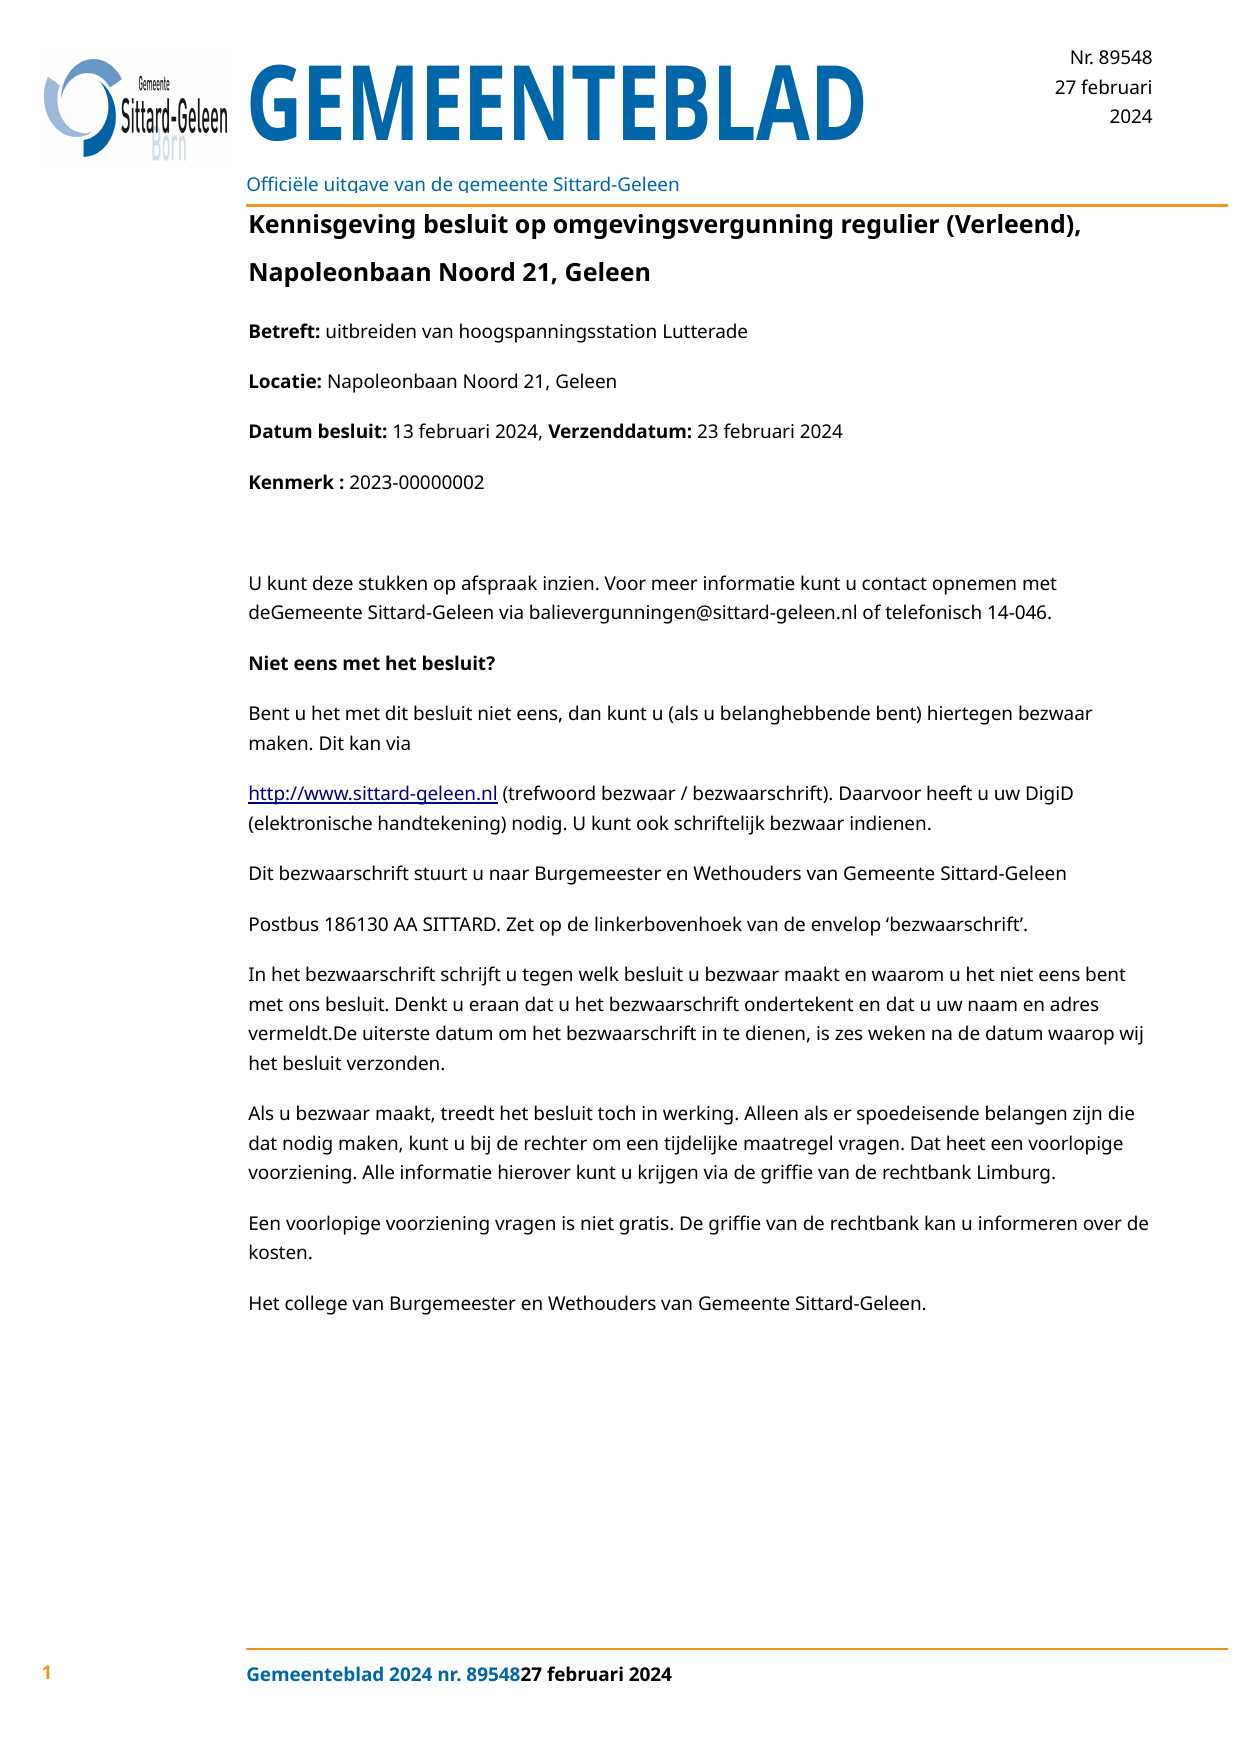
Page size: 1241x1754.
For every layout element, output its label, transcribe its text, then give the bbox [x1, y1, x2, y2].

text Postbus 186130 AA SITTARD. Zet op de linkerbovenhoek van de envelop ‘bezwaarschrift’. [248, 911, 1152, 937]
text In het bezwaarschrift schrijft u tegen welk besluit u bezwaar maakt en waarom u het niet eens bent met ons besluit. Denkt u eraan dat u het bezwaarschrift ondertekent en dat u uw naam en adres vermeldt.De uiterste datum om het bezwaarschrift in te dienen, is zes weken na de datum waarop wij het besluit verzonden. [248, 961, 1152, 1076]
text Kenmerk : 2023-00000002 [248, 469, 1152, 495]
text Bent u het met dit besluit niet eens, dan kunt u (als u belanghebbende bent) hiertegen bezwaar maken. Dit kan via [248, 700, 1152, 756]
text U kunt deze stukken op afspraak inzien. Voor meer informatie kunt u contact opnemen met deGemeente Sittard-Geleen via balievergunningen@sittard-geleen.nl of telefonisch 14-046. [248, 570, 1152, 625]
text http://www.sittard-geleen.nl (trefwoord bezwaar / bezwaarschrift). Daarvoor heeft u uw DigiD (elektronische handtekening) nodig. U kunt ook schriftelijk bezwaar indienen. [248, 780, 1152, 836]
text Locatie: Napoleonbaan Noord 21, Geleen [248, 368, 1152, 394]
text Als u bezwaar maakt, treedt het besluit toch in werking. Alleen als er spoedeisende belangen zijn die dat nodig maken, kunt u bij de rechter om een tijdelijke maatregel vragen. Dat heet een voorlopige voorziening. Alle informatie hierover kunt u krijgen via de griffie van de rechtbank Limburg. [248, 1100, 1152, 1185]
text Betreft: uitbreiden van hoogspanningsstation Lutterade [248, 318, 1152, 344]
text Een voorlopige voorziening vragen is niet gratis. De griffie van de rechtbank kan u informeren over de kosten. [248, 1210, 1152, 1265]
picture [41, 47, 231, 172]
text Het college van Burgemeester en Wethouders van Gemeente Sittard-Geleen. [248, 1290, 1152, 1316]
text Datum besluit: 13 februari 2024, Verzenddatum: 23 februari 2024 [248, 419, 1152, 444]
text Kennisgeving besluit op omgevingsvergunning regulier (Verleend), Napoleonbaan Noord 21, Geleen [248, 207, 1152, 288]
text Dit bezwaarschrift stuurt u naar Burgemeester en Wethouders van Gemeente Sittard-Geleen [248, 860, 1152, 886]
text Niet eens met het besluit? [248, 650, 1152, 676]
